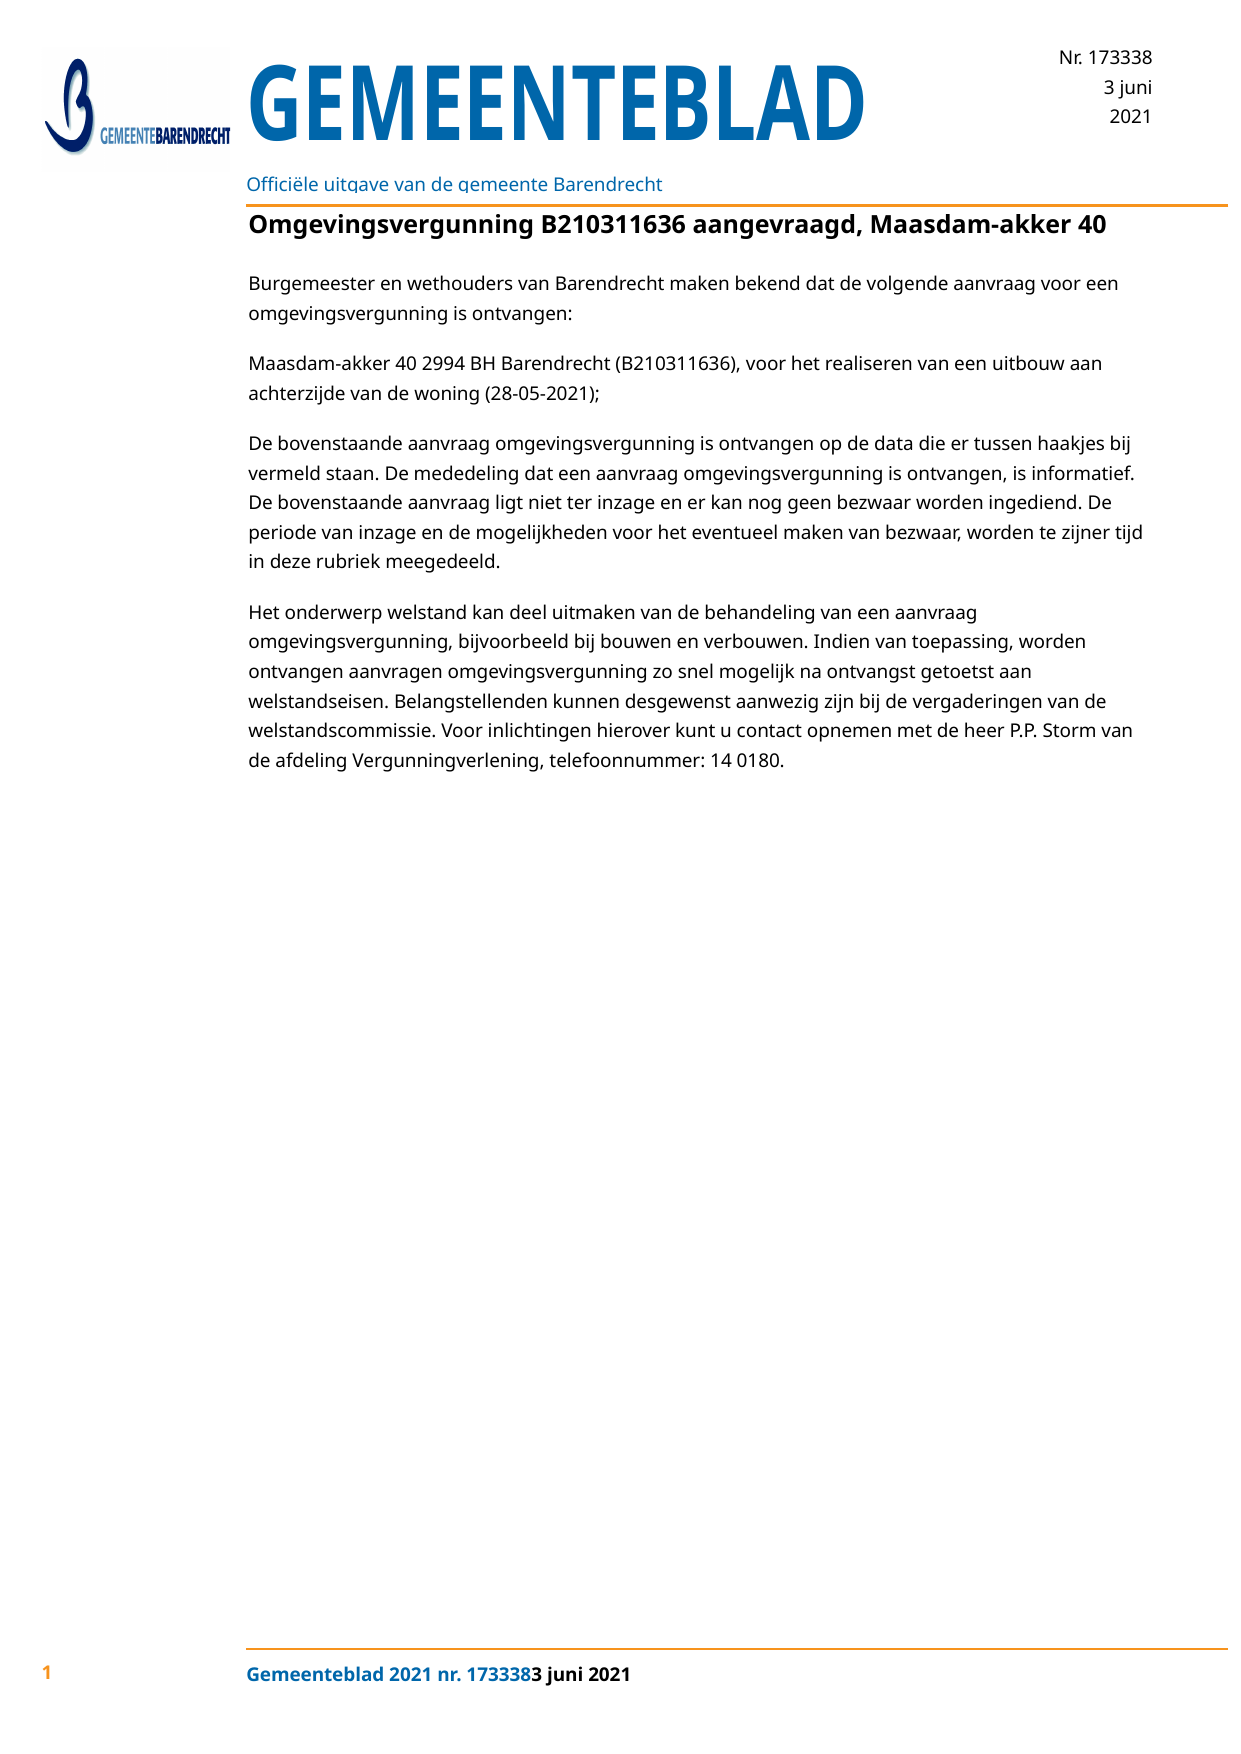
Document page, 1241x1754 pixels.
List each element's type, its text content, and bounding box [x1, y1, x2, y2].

text De bovenstaande aanvraag omgevingsvergunning is ontvangen op de data die er tussen haakjes bij vermeld staan. De mededeling dat een aanvraag omgevingsvergunning is ontvangen, is informatief. De bovenstaande aanvraag ligt niet ter inzage en er kan nog geen bezwaar worden ingediend. De periode van inzage en de mogelijkheden voor het eventueel maken van bezwaar, worden te zijner tijd in deze rubriek meegedeeld. [248, 430, 1152, 574]
text Burgemeester en wethouders van Barendrecht maken bekend dat de volgende aanvraag voor een omgevingsvergunning is ontvangen: [248, 270, 1152, 326]
picture [41, 47, 231, 172]
text Omgevingsvergunning B210311636 aangevraagd, Maasdam-akker 40 [248, 207, 1152, 241]
text Het onderwerp welstand kan deel uitmaken van de behandeling van een aanvraag omgevingsvergunning, bijvoorbeeld bij bouwen en verbouwen. Indien van toepassing, worden ontvangen aanvragen omgevingsvergunning zo snel mogelijk na ontvangst getoetst aan welstandseisen. Belangstellenden kunnen desgewenst aanwezig zijn bij de vergaderingen van de welstandscommissie. Voor inlichtingen hierover kunt u contact opnemen met de heer P.P. Storm van de afdeling Vergunningverlening, telefoonnummer: 14 0180. [248, 599, 1152, 773]
text Maasdam-akker 40 2994 BH Barendrecht (B210311636), voor het realiseren van een uitbouw aan achterzijde van de woning (28-05-2021); [248, 350, 1152, 406]
